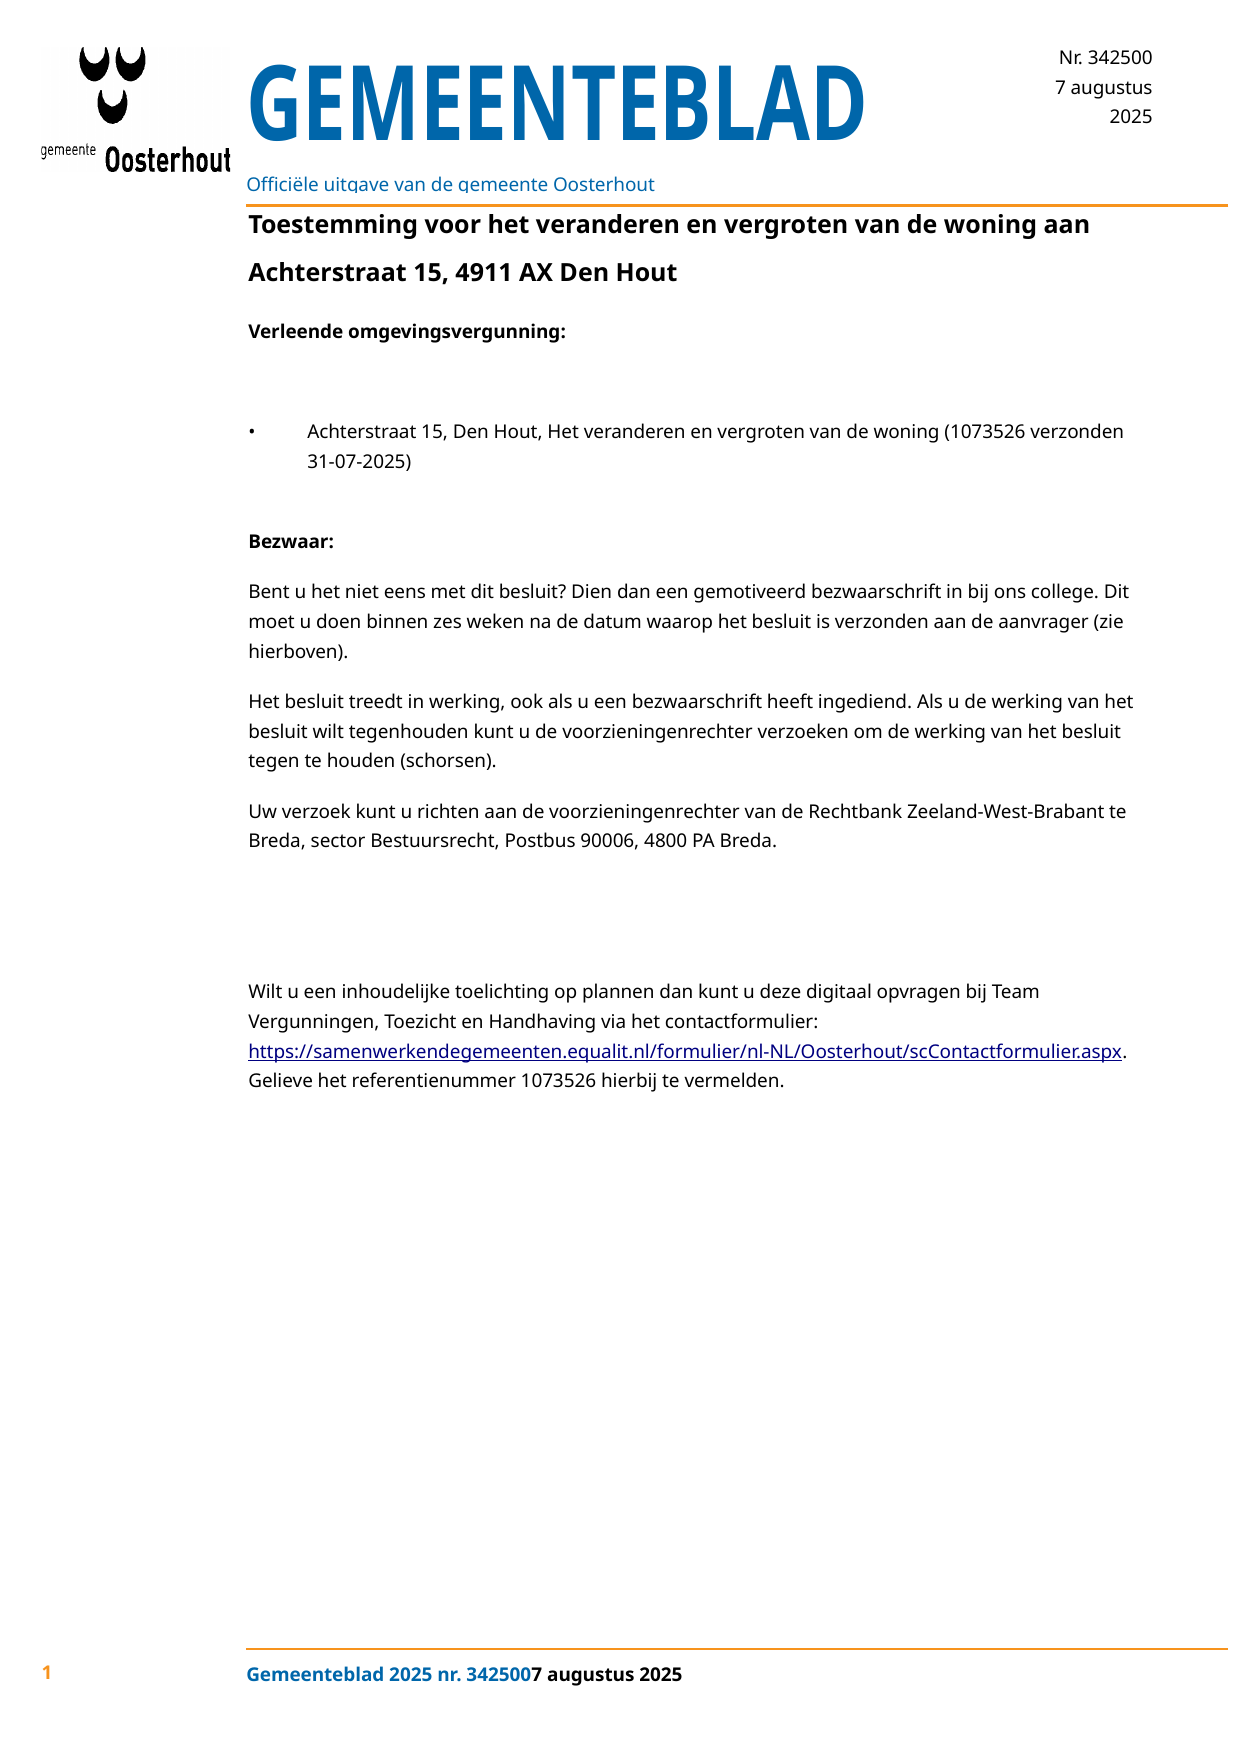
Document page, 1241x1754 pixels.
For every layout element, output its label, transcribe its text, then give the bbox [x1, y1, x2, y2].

text Toestemming voor het veranderen en vergroten van de woning aan Achterstraat 15, 4911 AX Den Hout [248, 207, 1152, 288]
picture [41, 47, 231, 172]
text Uw verzoek kunt u richten aan de voorzieningenrechter van de Rechtbank Zeeland-West-Brabant te Breda, sector Bestuursrecht, Postbus 90006, 4800 PA Breda. [248, 798, 1152, 853]
text Wilt u een inhoudelijke toelichting op plannen dan kunt u deze digitaal opvragen bij Team Vergunningen, Toezicht en Handhaving via het contactformulier: https://samenwerkendegemeenten.equalit.nl/formulier/nl-NL/Oosterhout/scContactformulier.aspx. Gelieve het referentienummer 1073526 hierbij te vermelden. [248, 979, 1152, 1093]
text Verleende omgevingsvergunning: [248, 318, 1152, 344]
text Het besluit treedt in werking, ook als u een bezwaarschrift heeft ingediend. Als u de werking van het besluit wilt tegenhouden kunt u de voorzieningenrechter verzoeken om de werking van het besluit tegen te houden (schorsen). [248, 688, 1152, 773]
text Bent u het niet eens met dit besluit? Dien dan een gemotiveerd bezwaarschrift in bij ons college. Dit moet u doen binnen zes weken na de datum waarop het besluit is verzonden aan de aanvrager (zie hierboven). [248, 579, 1152, 664]
text Bezwaar: [248, 528, 1152, 554]
list Achterstraat 15, Den Hout, Het veranderen en vergroten van de woning (1073526 verzonden 31-07-2025) [248, 419, 1152, 474]
